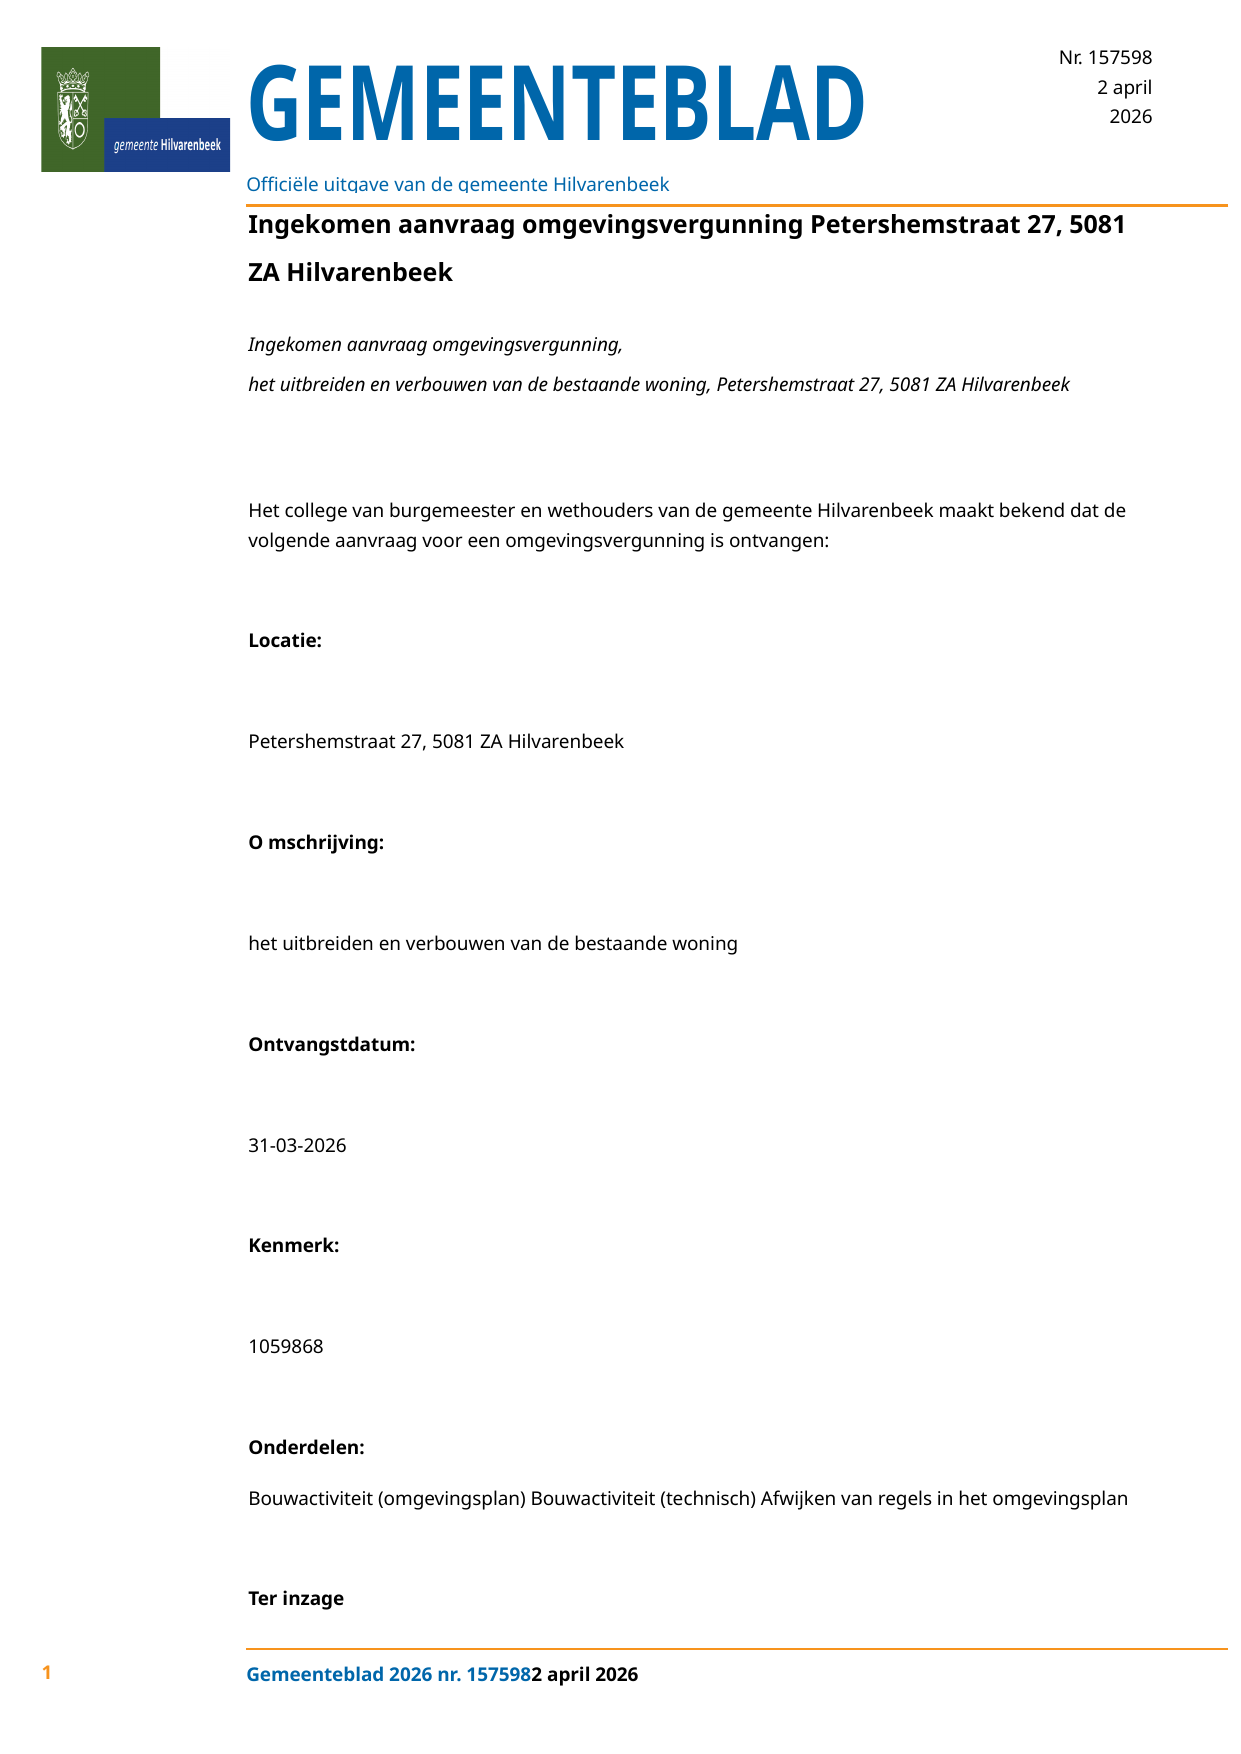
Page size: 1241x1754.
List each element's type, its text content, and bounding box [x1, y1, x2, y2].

text Onderdelen: [248, 1434, 1152, 1460]
text het uitbreiden en verbouwen van de bestaande woning [248, 930, 1152, 956]
text Ter inzage [248, 1586, 1152, 1611]
text Ingekomen aanvraag omgevingsvergunning Petershemstraat 27, 5081 ZA Hilvarenbeek [248, 207, 1152, 288]
text Kenmerk: [248, 1233, 1152, 1258]
text Petershemstraat 27, 5081 ZA Hilvarenbeek [248, 728, 1152, 754]
picture [41, 47, 231, 172]
text Locatie: [248, 628, 1152, 653]
text 1059868 [248, 1333, 1152, 1359]
text O mschrijving: [248, 829, 1152, 855]
text 31-03-2026 [248, 1132, 1152, 1158]
text Bouwactiviteit (omgevingsplan) Bouwactiviteit (technisch) Afwijken van regels in het omgevingsplan [248, 1485, 1152, 1511]
text Ingekomen aanvraag omgevingsvergunning, [248, 331, 1152, 357]
text Ontvangstdatum: [248, 1031, 1152, 1057]
text het uitbreiden en verbouwen van de bestaande woning, Petershemstraat 27, 5081 ZA Hilvarenbeek [248, 371, 1152, 396]
text Het college van burgemeester en wethouders van de gemeente Hilvarenbeek maakt bekend dat de volgende aanvraag voor een omgevingsvergunning is ontvangen: [248, 497, 1152, 553]
